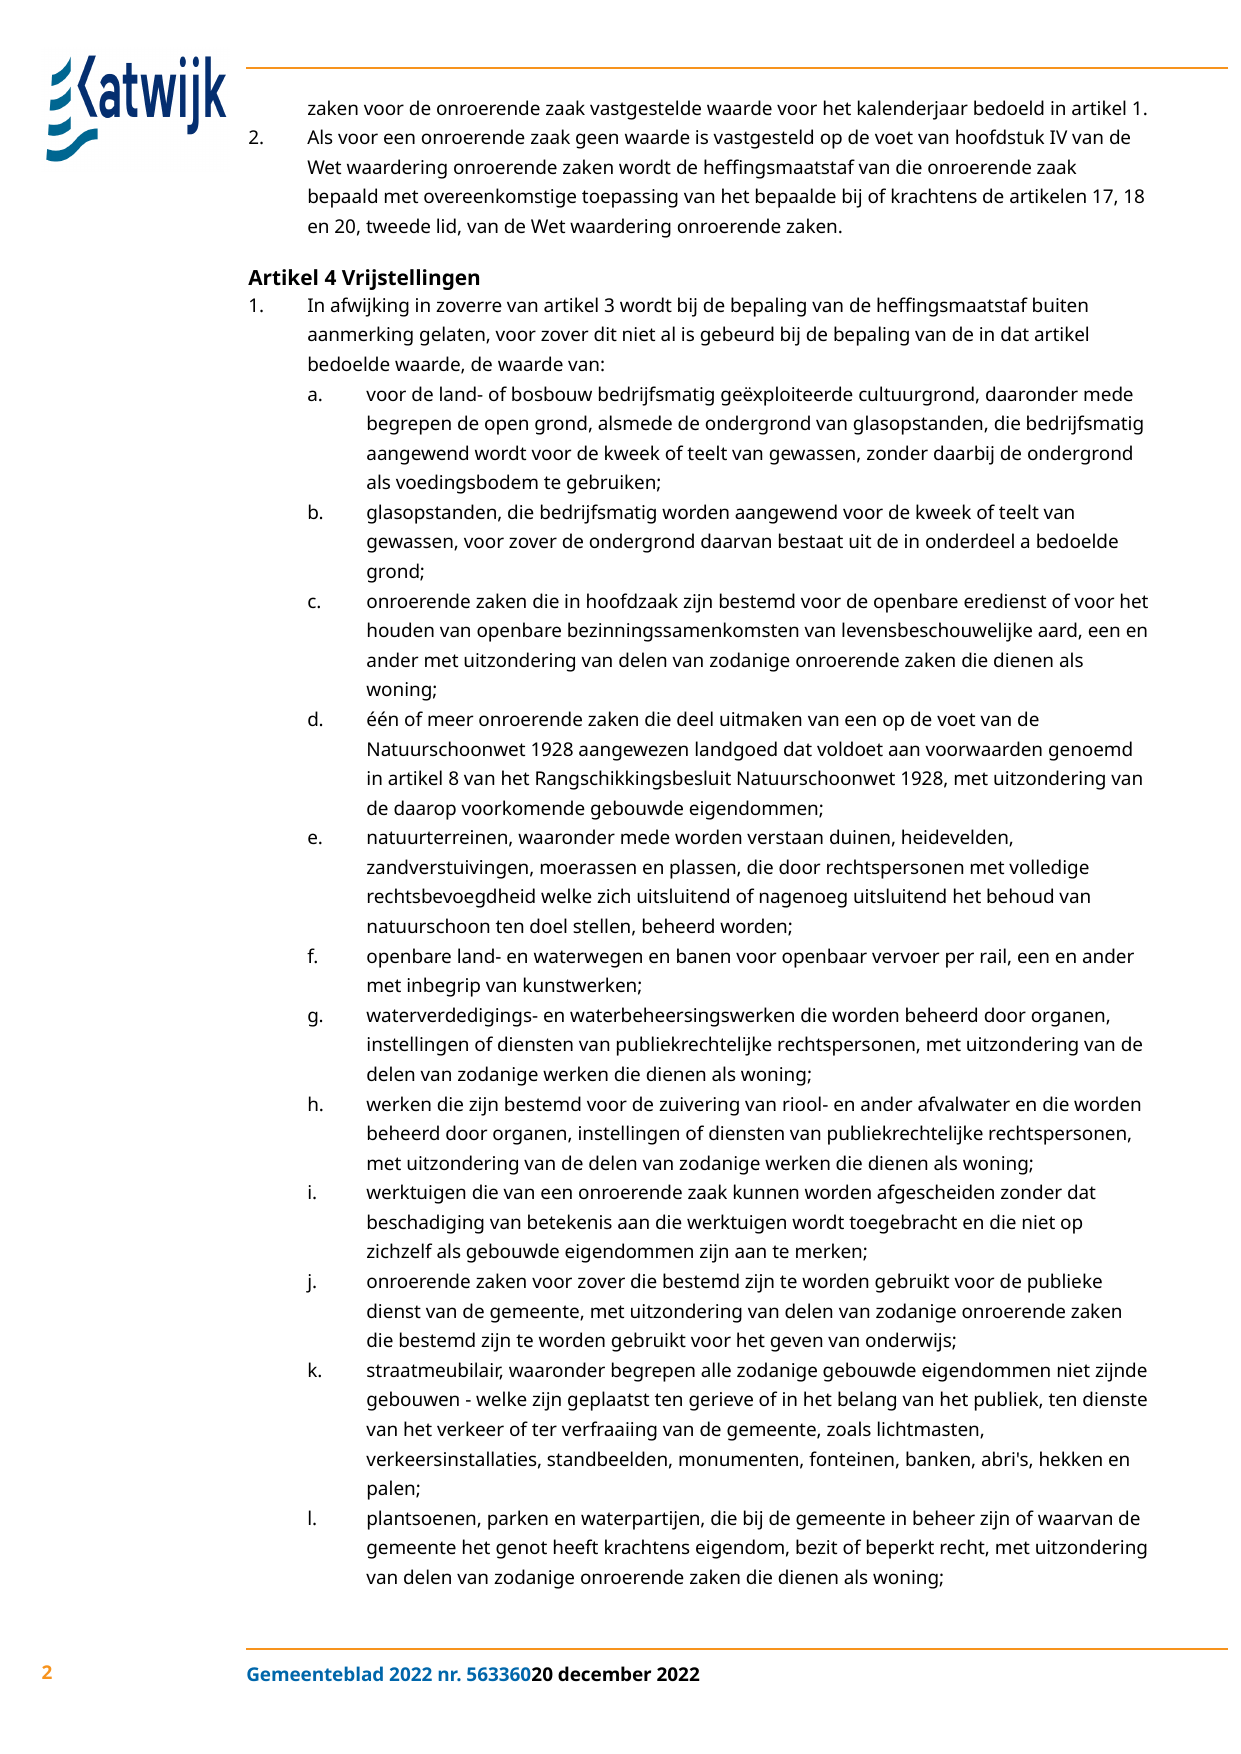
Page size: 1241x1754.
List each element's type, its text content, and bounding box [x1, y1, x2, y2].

list straatmeubilair, waaronder begrepen alle zodanige gebouwde eigendommen niet zijnde gebouwen - welke zijn geplaatst ten gerieve of in het belang van het publiek, ten dienste van het verkeer of ter verfraaiing van de gemeente, zoals lichtmasten, verkeersinstallaties, standbeelden, monumenten, fonteinen, banken, abri's, hekken en palen; [307, 1357, 1152, 1501]
picture [41, 47, 231, 172]
list glasopstanden, die bedrijfsmatig worden aangewend voor de kweek of teelt van gewassen, voor zover de ondergrond daarvan bestaat uit de in onderdeel a bedoelde grond; [307, 499, 1152, 584]
list Als voor een onroerende zaak geen waarde is vastgesteld op de voet van hoofdstuk IV van de Wet waardering onroerende zaken wordt de heffingsmaatstaf van die onroerende zaak bepaald met overeenkomstige toepassing van het bepaalde bij of krachtens de artikelen 17, 18 en 20, tweede lid, van de Wet waardering onroerende zaken. [248, 124, 1152, 239]
list onroerende zaken voor zover die bestemd zijn te worden gebruikt voor de publieke dienst van de gemeente, met uitzondering van delen van zodanige onroerende zaken die bestemd zijn te worden gebruikt voor het geven van onderwijs; [307, 1268, 1152, 1353]
list één of meer onroerende zaken die deel uitmaken van een op de voet van de Natuurschoonwet 1928 aangewezen landgoed dat voldoet aan voorwaarden genoemd in artikel 8 van het Rangschikkingsbesluit Natuurschoonwet 1928, met uitzondering van de daarop voorkomende gebouwde eigendommen; [307, 706, 1152, 821]
list waterverdedigings- en waterbeheersingswerken die worden beheerd door organen, instellingen of diensten van publiekrechtelijke rechtspersonen, met uitzondering van de delen van zodanige werken die dienen als woning; [307, 1002, 1152, 1087]
list zaken voor de onroerende zaak vastgestelde waarde voor het kalenderjaar bedoeld in artikel 1. [248, 95, 1152, 121]
list onroerende zaken die in hoofdzaak zijn bestemd voor de openbare eredienst of voor het houden van openbare bezinningssamenkomsten van levensbeschouwelijke aard, een en ander met uitzondering van delen van zodanige onroerende zaken die dienen als woning; [307, 588, 1152, 702]
text Artikel 4 Vrijstellingen [248, 263, 1152, 292]
list plantsoenen, parken en waterpartijen, die bij de gemeente in beheer zijn of waarvan de gemeente het genot heeft krachtens eigendom, bezit of beperkt recht, met uitzondering van delen van zodanige onroerende zaken die dienen als woning; [307, 1505, 1152, 1590]
list voor de land- of bosbouw bedrijfsmatig geëxploiteerde cultuurgrond, daaronder mede begrepen de open grond, alsmede de ondergrond van glasopstanden, die bedrijfsmatig aangewend wordt voor de kweek of teelt van gewassen, zonder daarbij de ondergrond als voedingsbodem te gebruiken; [307, 381, 1152, 495]
list natuurterreinen, waaronder mede worden verstaan duinen, heidevelden, zandverstuivingen, moerassen en plassen, die door rechtspersonen met volledige rechtsbevoegdheid welke zich uitsluitend of nagenoeg uitsluitend het behoud van natuurschoon ten doel stellen, beheerd worden; [307, 824, 1152, 939]
list werken die zijn bestemd voor de zuivering van riool- en ander afvalwater en die worden beheerd door organen, instellingen of diensten van publiekrechtelijke rechtspersonen, met uitzondering van de delen van zodanige werken die dienen als woning; [307, 1091, 1152, 1176]
list In afwijking in zoverre van artikel 3 wordt bij de bepaling van de heffingsmaatstaf buiten aanmerking gelaten, voor zover dit niet al is gebeurd bij de bepaling van de in dat artikel bedoelde waarde, de waarde van: [248, 292, 1152, 377]
list werktuigen die van een onroerende zaak kunnen worden afgescheiden zonder dat beschadiging van betekenis aan die werktuigen wordt toegebracht en die niet op zichzelf als gebouwde eigendommen zijn aan te merken; [307, 1179, 1152, 1264]
list openbare land- en waterwegen en banen voor openbaar vervoer per rail, een en ander met inbegrip van kunstwerken; [307, 943, 1152, 998]
